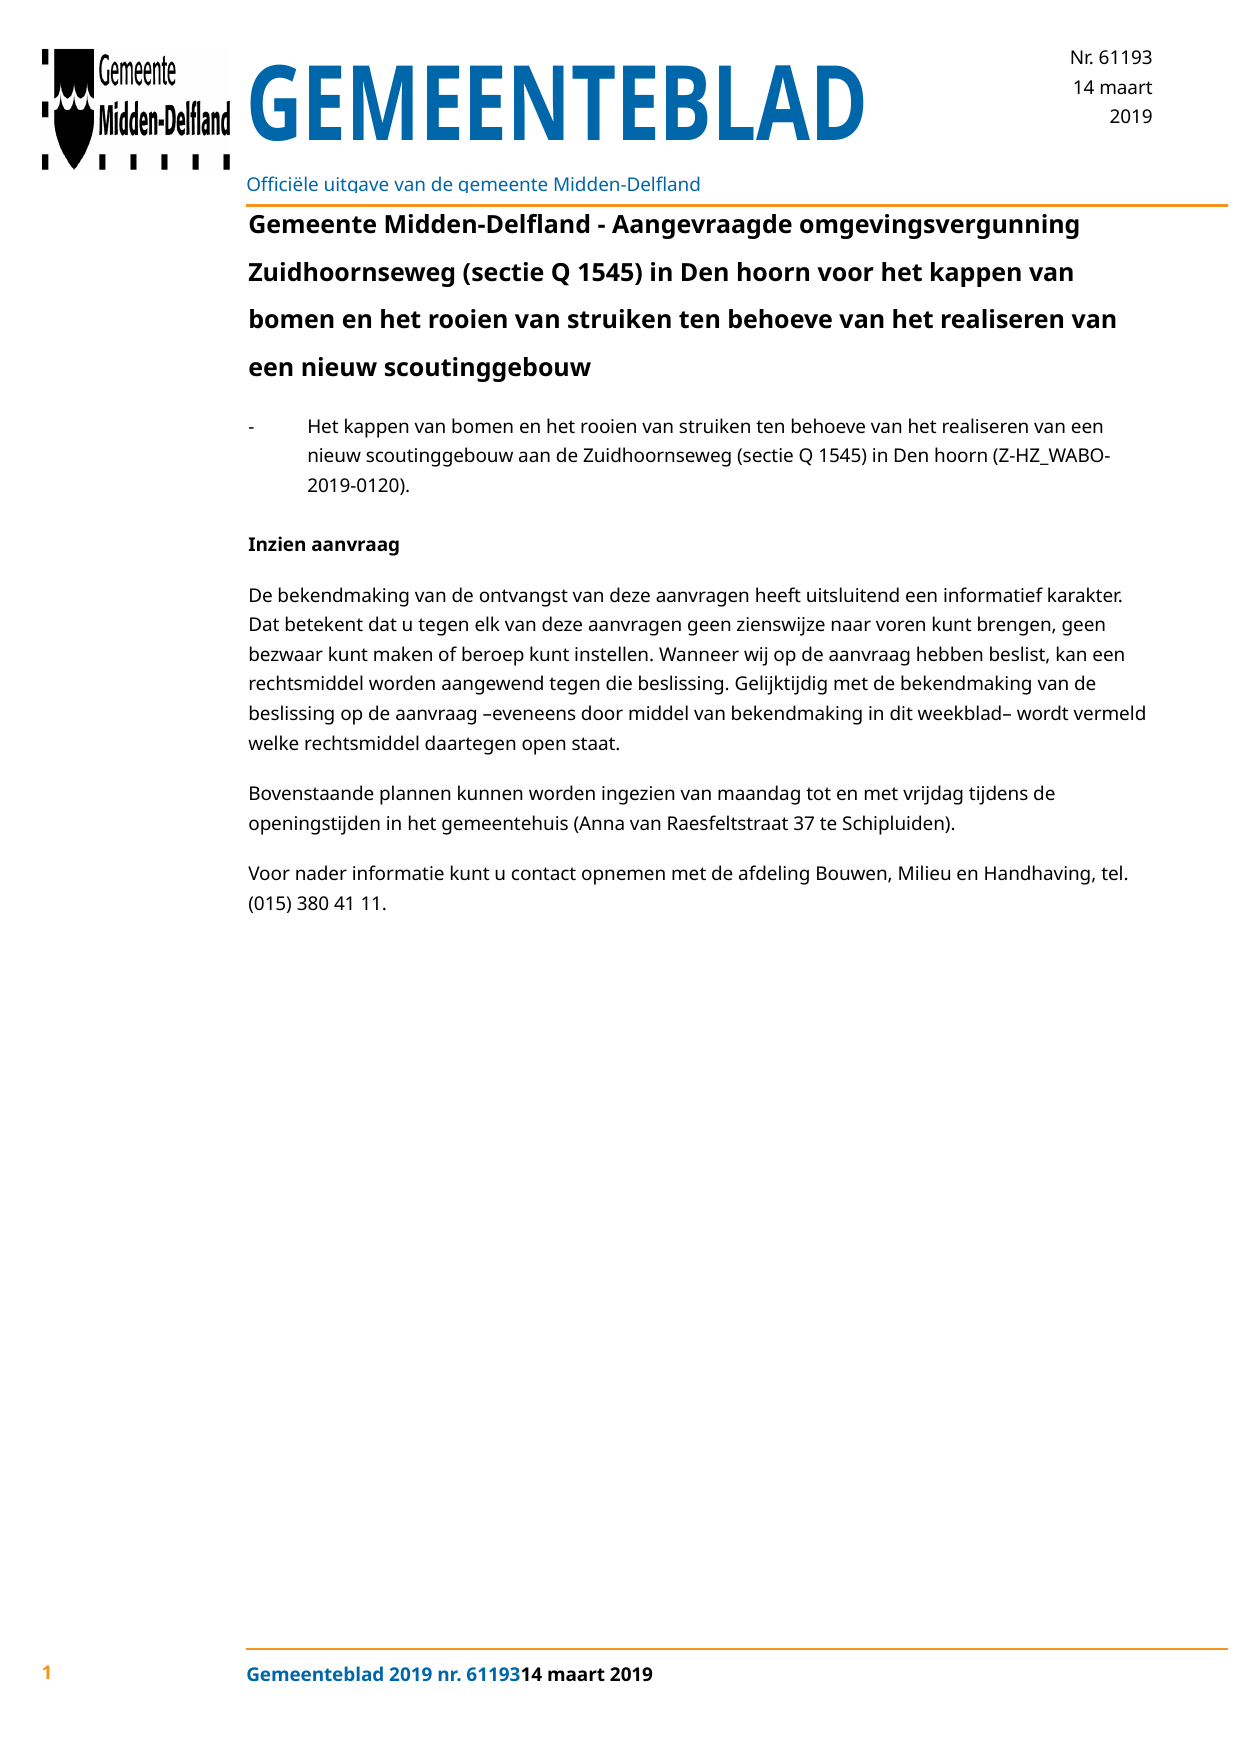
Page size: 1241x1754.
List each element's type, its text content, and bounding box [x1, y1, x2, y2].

text Inzien aanvraag [248, 531, 1152, 557]
text De bekendmaking van de ontvangst van deze aanvragen heeft uitsluitend een informatief karakter. Dat betekent dat u tegen elk van deze aanvragen geen zienswijze naar voren kunt brengen, geen bezwaar kunt maken of beroep kunt instellen. Wanneer wij op de aanvraag hebben beslist, kan een rechtsmiddel worden aangewend tegen die beslissing. Gelijktijdig met de bekendmaking van de beslissing op de aanvraag –eveneens door middel van bekendmaking in dit weekblad– wordt vermeld welke rechtsmiddel daartegen open staat. [248, 582, 1152, 756]
text Gemeente Midden-Delfland - Aangevraagde omgevingsvergunning Zuidhoornseweg (sectie Q 1545) in Den hoorn voor het kappen van bomen en het rooien van struiken ten behoeve van het realiseren van een nieuw scoutinggebouw [248, 207, 1152, 384]
list Het kappen van bomen en het rooien van struiken ten behoeve van het realiseren van een nieuw scoutinggebouw aan de Zuidhoornseweg (sectie Q 1545) in Den hoorn (Z-HZ_WABO-2019-0120). [248, 413, 1152, 498]
text Bovenstaande plannen kunnen worden ingezien van maandag tot en met vrijdag tijdens de openingstijden in het gemeentehuis (Anna van Raesfeltstraat 37 te Schipluiden). [248, 780, 1152, 836]
text Voor nader informatie kunt u contact opnemen met de afdeling Bouwen, Milieu en Handhaving, tel. (015) 380 41 11. [248, 860, 1152, 916]
picture [41, 47, 231, 172]
